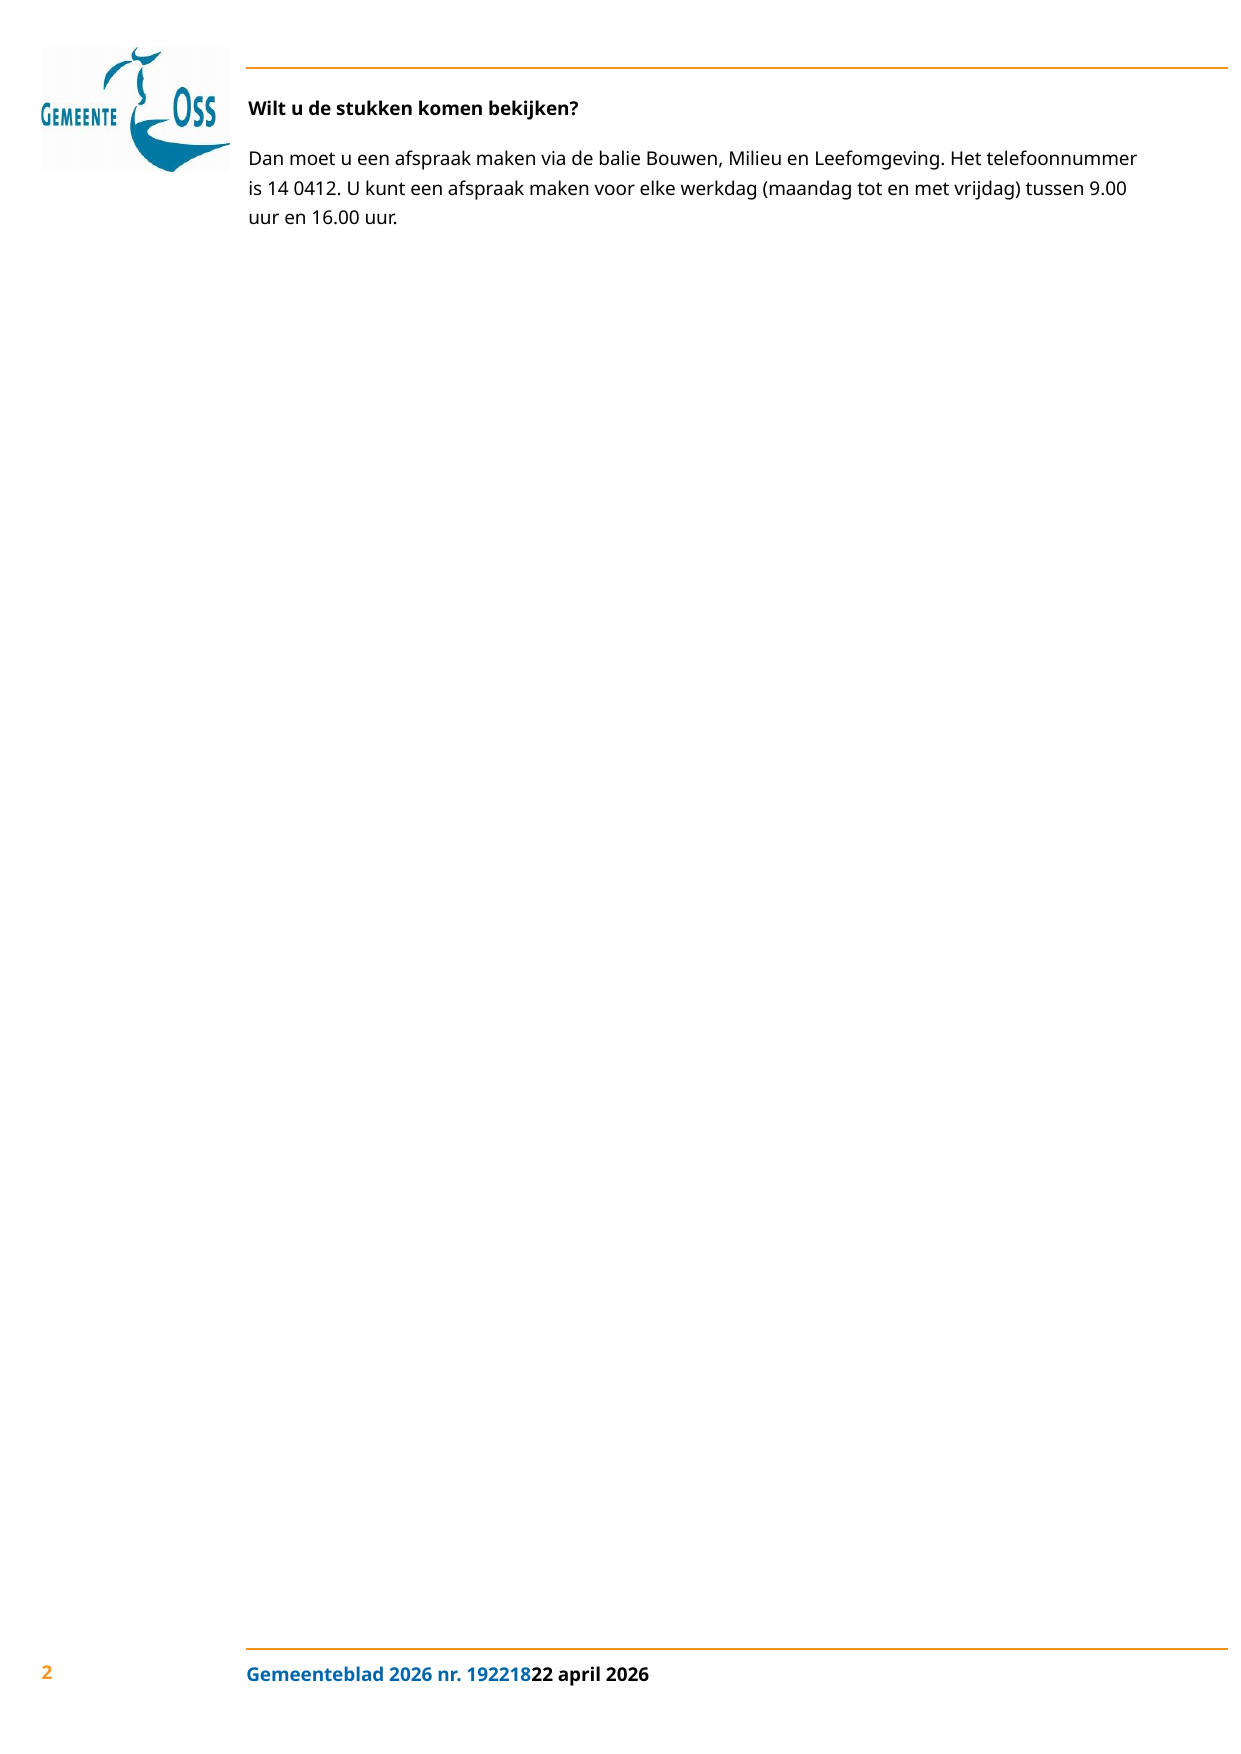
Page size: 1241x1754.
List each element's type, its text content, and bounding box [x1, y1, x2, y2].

text Wilt u de stukken komen bekijken? [248, 95, 1152, 121]
picture [41, 47, 231, 172]
text Dan moet u een afspraak maken via de balie Bouwen, Milieu en Leefomgeving. Het telefoonnummer is 14 0412. U kunt een afspraak maken voor elke werkdag (maandag tot en met vrijdag) tussen 9.00 uur en 16.00 uur. [248, 145, 1152, 230]
